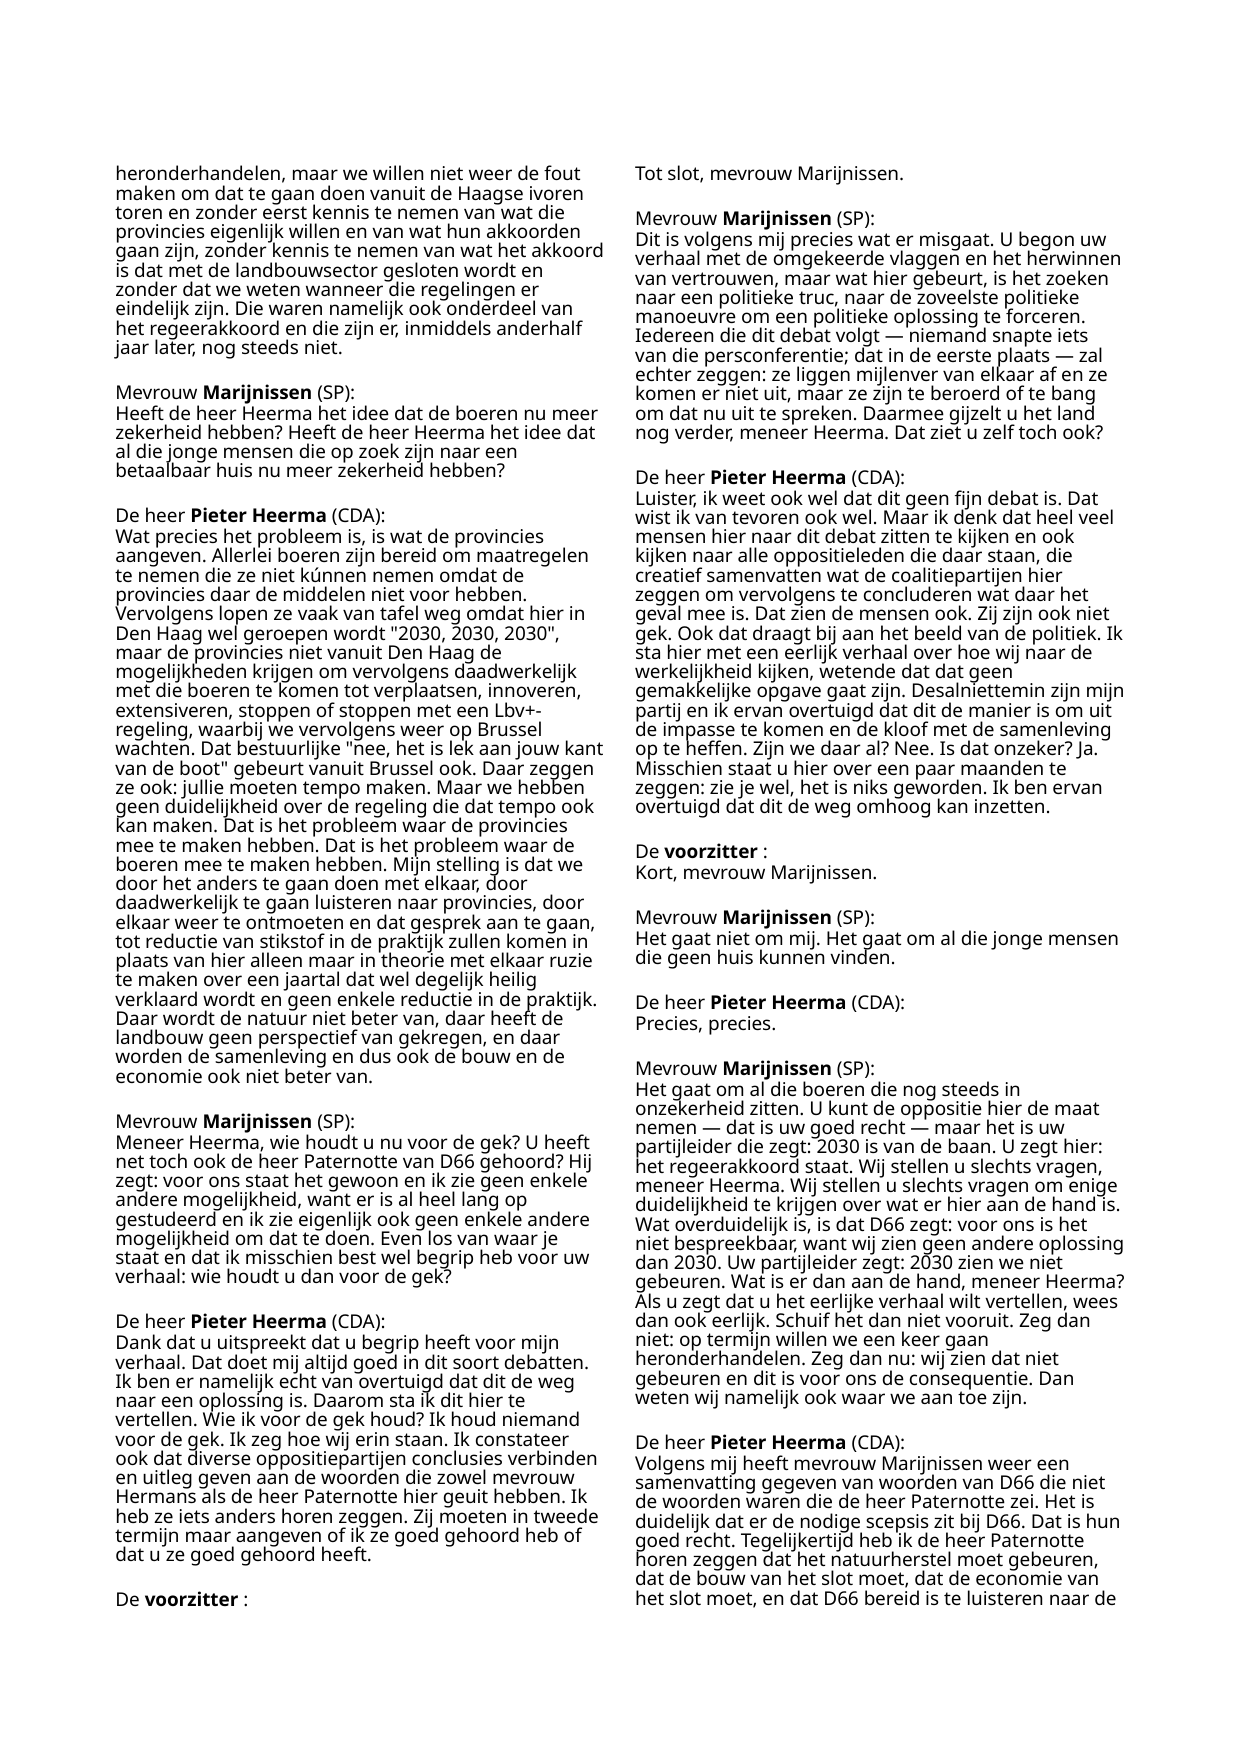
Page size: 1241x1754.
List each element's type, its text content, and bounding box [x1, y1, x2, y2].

text Het gaat niet om mij. Het gaat om al die jonge mensen die geen huis kunnen vinden. [635, 930, 1125, 968]
text Mevrouw Marijnissen (SP): [115, 379, 605, 404]
text Heeft de heer Heerma het idee dat de boeren nu meer zekerheid hebben? Heeft de heer Heerma het idee dat al die jonge mensen die op zoek zijn naar een betaalbaar huis nu meer zekerheid hebben? [115, 404, 605, 482]
text Luister, ik weet ook wel dat dit geen fijn debat is. Dat wist ik van tevoren ook wel. Maar ik denk dat heel veel mensen hier naar dit debat zitten te kijken en ook kijken naar alle oppositieleden die daar staan, die creatief samenvatten wat de coalitiepartijen hier zeggen om vervolgens te concluderen wat daar het geval mee is. Dat zien de mensen ook. Zij zijn ook niet gek. Ook dat draagt bij aan het beeld van de politiek. Ik sta hier met een eerlijk verhaal over hoe wij naar de werkelijkheid kijken, wetende dat dat geen gemakkelijke opgave gaat zijn. Desalniettemin zijn mijn partij en ik ervan overtuigd dat dit de manier is om uit de impasse te komen en de kloof met de samenleving op te heffen. Zijn we daar al? Nee. Is dat onzeker? Ja. Misschien staat u hier over een paar maanden te zeggen: zie je wel, het is niks geworden. Ik ben ervan overtuigd dat dit de weg omhoog kan inzetten. [635, 490, 1125, 817]
text Dit is volgens mij precies wat er misgaat. U begon uw verhaal met de omgekeerde vlaggen en het herwinnen van vertrouwen, maar wat hier gebeurt, is het zoeken naar een politieke truc, naar de zoveelste politieke manoeuvre om een politieke oplossing te forceren. Iedereen die dit debat volgt — niemand snapte iets van die persconferentie; dat in de eerste plaats — zal echter zeggen: ze liggen mijlenver van elkaar af en ze komen er niet uit, maar ze zijn te beroerd of te bang om dat nu uit te spreken. Daarmee gijzelt u het land nog verder, meneer Heerma. Dat ziet u zelf toch ook? [635, 231, 1125, 443]
text De heer Pieter Heerma (CDA): [115, 1309, 605, 1334]
text Kort, mevrouw Marijnissen. [635, 864, 1125, 883]
text De heer Pieter Heerma (CDA): [115, 502, 605, 528]
text De heer Pieter Heerma (CDA): [635, 464, 1125, 490]
text De voorzitter : [635, 838, 1125, 864]
text Volgens mij heeft mevrouw Marijnissen weer een samenvatting gegeven van woorden van D66 die niet de woorden waren die de heer Paternotte zei. Het is duidelijk dat er de nodige scepsis zit bij D66. Dat is hun goed recht. Tegelijkertijd heb ik de heer Paternotte horen zeggen dat het natuurherstel moet gebeuren, dat de bouw van het slot moet, dat de economie van het slot moet, en dat D66 bereid is te luisteren naar de [635, 1455, 1125, 1609]
text Meneer Heerma, wie houdt u nu voor de gek? U heeft net toch ook de heer Paternotte van D66 gehoord? Hij zegt: voor ons staat het gewoon en ik zie geen enkele andere mogelijkheid, want er is al heel lang op gestudeerd en ik zie eigenlijk ook geen enkele andere mogelijkheid om dat te doen. Even los van waar je staat en dat ik misschien best wel begrip heb voor uw verhaal: wie houdt u dan voor de gek? [115, 1134, 605, 1288]
text Mevrouw Marijnissen (SP): [635, 904, 1125, 930]
text Mevrouw Marijnissen (SP): [635, 205, 1125, 231]
text heronderhandelen, maar we willen niet weer de fout maken om dat te gaan doen vanuit de Haagse ivoren toren en zonder eerst kennis te nemen van wat die provincies eigenlijk willen en van wat hun akkoorden gaan zijn, zonder kennis te nemen van wat het akkoord is dat met de landbouwsector gesloten wordt en zonder dat we weten wanneer die regelingen er eindelijk zijn. Die waren namelijk ook onderdeel van het regeerakkoord en die zijn er, inmiddels anderhalf jaar later, nog steeds niet. [115, 165, 605, 358]
text De heer Pieter Heerma (CDA): [635, 1429, 1125, 1455]
text Wat precies het probleem is, is wat de provincies aangeven. Allerlei boeren zijn bereid om maatregelen te nemen die ze niet kúnnen nemen omdat de provincies daar de middelen niet voor hebben. Vervolgens lopen ze vaak van tafel weg omdat hier in Den Haag wel geroepen wordt "2030, 2030, 2030", maar de provincies niet vanuit Den Haag de mogelijkheden krijgen om vervolgens daadwerkelijk met die boeren te komen tot verplaatsen, innoveren, extensiveren, stoppen of stoppen met een Lbv+-regeling, waarbij we vervolgens weer op Brussel wachten. Dat bestuurlijke "nee, het is lek aan jouw kant van de boot" gebeurt vanuit Brussel ook. Daar zeggen ze ook: jullie moeten tempo maken. Maar we hebben geen duidelijkheid over de regeling die dat tempo ook kan maken. Dat is het probleem waar de provincies mee te maken hebben. Dat is het probleem waar de boeren mee te maken hebben. Mijn stelling is dat we door het anders te gaan doen met elkaar, door daadwerkelijk te gaan luisteren naar provincies, door elkaar weer te ontmoeten en dat gesprek aan te gaan, tot reductie van stikstof in de praktijk zullen komen in plaats van hier alleen maar in theorie met elkaar ruzie te maken over een jaartal dat wel degelijk heilig verklaard wordt en geen enkele reductie in de praktijk. Daar wordt de natuur niet beter van, daar heeft de landbouw geen perspectief van gekregen, en daar worden de samenleving en dus ook de bouw en de economie ook niet beter van. [115, 528, 605, 1087]
text Tot slot, mevrouw Marijnissen. [635, 165, 1125, 184]
text Dank dat u uitspreekt dat u begrip heeft voor mijn verhaal. Dat doet mij altijd goed in dit soort debatten. Ik ben er namelijk echt van overtuigd dat dit de weg naar een oplossing is. Daarom sta ik dit hier te vertellen. Wie ik voor de gek houd? Ik houd niemand voor de gek. Ik zeg hoe wij erin staan. Ik constateer ook dat diverse oppositiepartijen conclusies verbinden en uitleg geven aan de woorden die zowel mevrouw Hermans als de heer Paternotte hier geuit hebben. Ik heb ze iets anders horen zeggen. Zij moeten in tweede termijn maar aangeven of ik ze goed gehoord heb of dat u ze goed gehoord heeft. [115, 1334, 605, 1566]
text Mevrouw Marijnissen (SP): [115, 1108, 605, 1134]
text De heer Pieter Heerma (CDA): [635, 989, 1125, 1015]
text Precies, precies. [635, 1015, 1125, 1034]
text De voorzitter : [115, 1586, 605, 1612]
text Het gaat om al die boeren die nog steeds in onzekerheid zitten. U kunt de oppositie hier de maat nemen — dat is uw goed recht — maar het is uw partijleider die zegt: 2030 is van de baan. U zegt hier: het regeerakkoord staat. Wij stellen u slechts vragen, meneer Heerma. Wij stellen u slechts vragen om enige duidelijkheid te krijgen over wat er hier aan de hand is. Wat overduidelijk is, is dat D66 zegt: voor ons is het niet bespreekbaar, want wij zien geen andere oplossing dan 2030. Uw partijleider zegt: 2030 zien we niet gebeuren. Wat is er dan aan de hand, meneer Heerma? Als u zegt dat u het eerlijke verhaal wilt vertellen, wees dan ook eerlijk. Schuif het dan niet vooruit. Zeg dan niet: op termijn willen we een keer gaan heronderhandelen. Zeg dan nu: wij zien dat niet gebeuren en dit is voor ons de consequentie. Dan weten wij namelijk ook waar we aan toe zijn. [635, 1081, 1125, 1408]
text Mevrouw Marijnissen (SP): [635, 1055, 1125, 1081]
